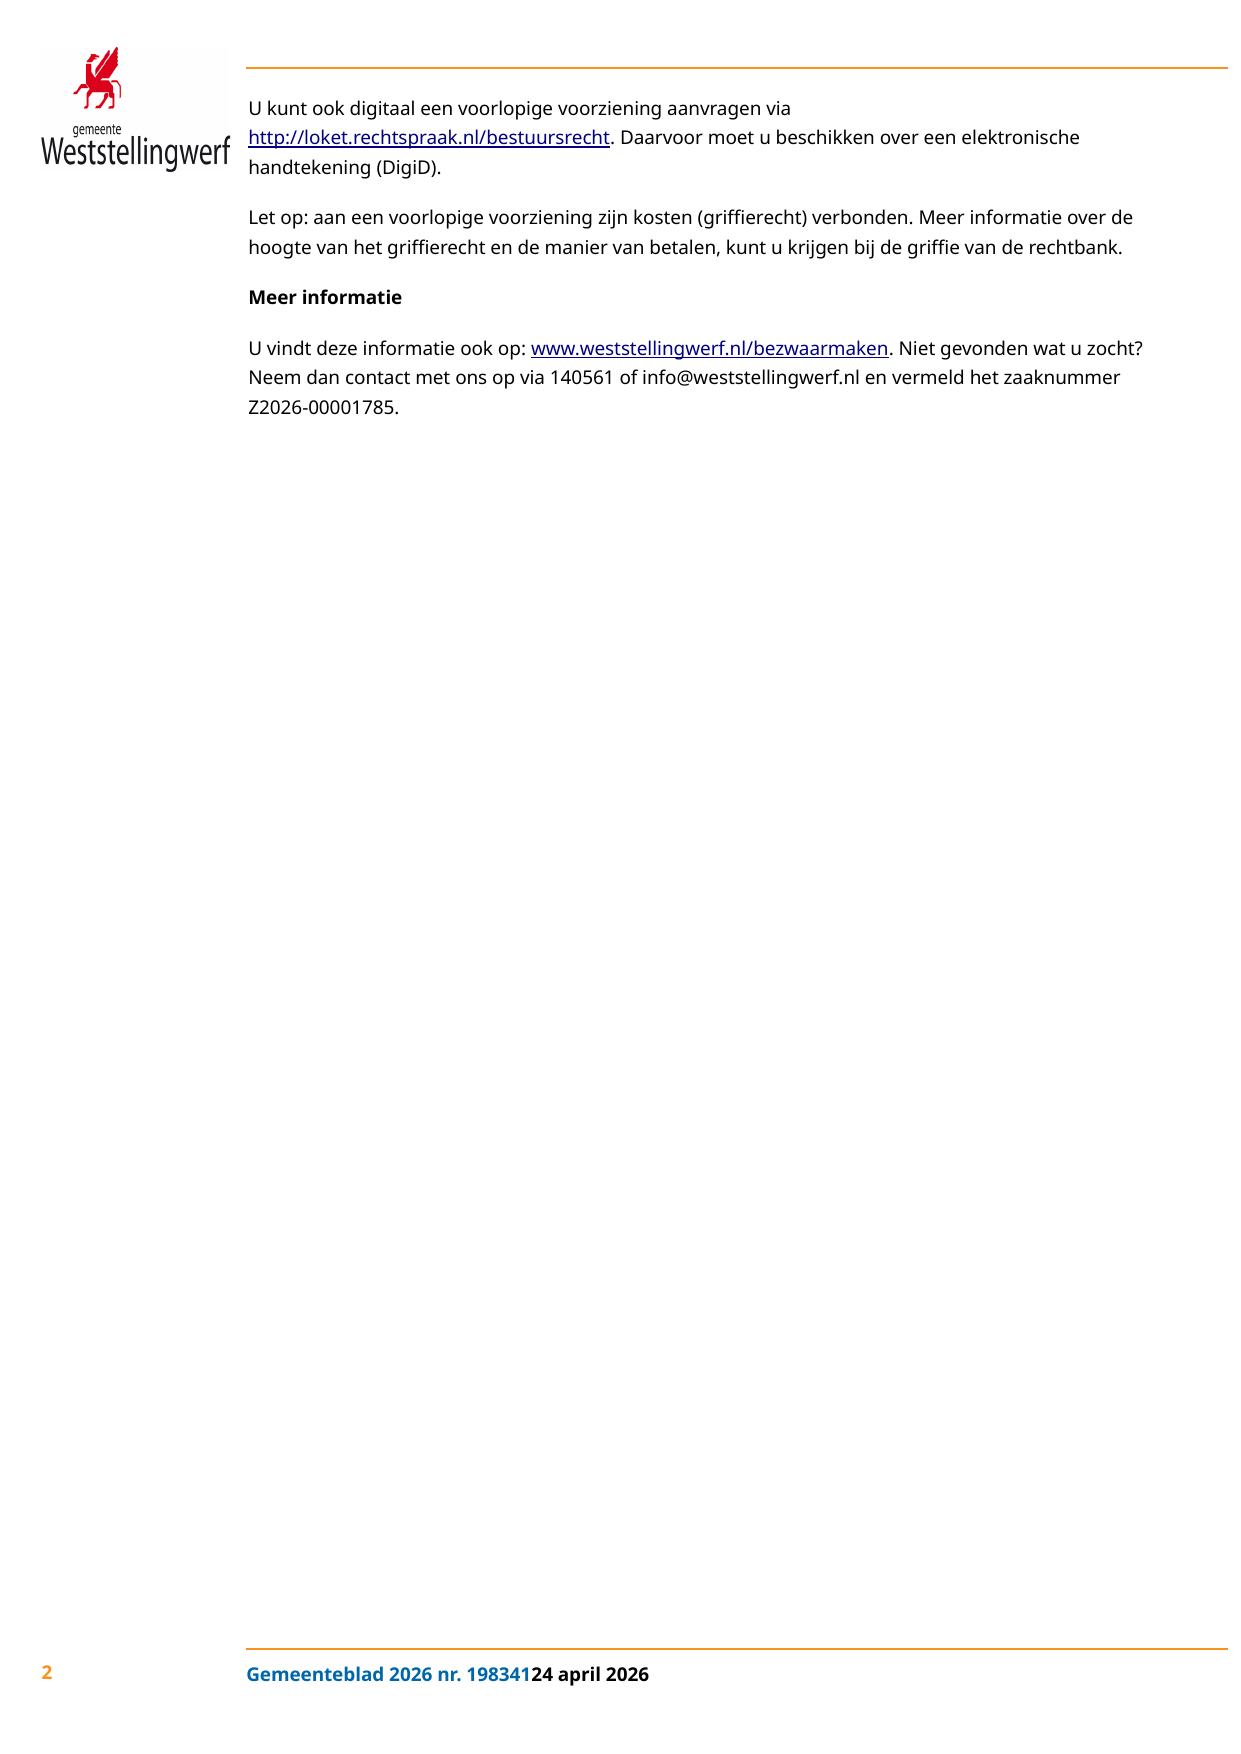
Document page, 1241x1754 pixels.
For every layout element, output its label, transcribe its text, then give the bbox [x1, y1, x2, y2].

picture [41, 47, 231, 172]
text Let op: aan een voorlopige voorziening zijn kosten (griffierecht) verbonden. Meer informatie over de hoogte van het griffierecht en de manier van betalen, kunt u krijgen bij de griffie van de rechtbank. [248, 204, 1152, 260]
text Meer informatie [248, 284, 1152, 310]
text U vindt deze informatie ook op: www.weststellingwerf.nl/bezwaarmaken. Niet gevonden wat u zocht? Neem dan contact met ons op via 140561 of info@weststellingwerf.nl en vermeld het zaaknummer Z2026-00001785. [248, 335, 1152, 420]
text U kunt ook digitaal een voorlopige voorziening aanvragen via http://loket.rechtspraak.nl/bestuursrecht. Daarvoor moet u beschikken over een elektronische handtekening (DigiD). [248, 95, 1152, 180]
